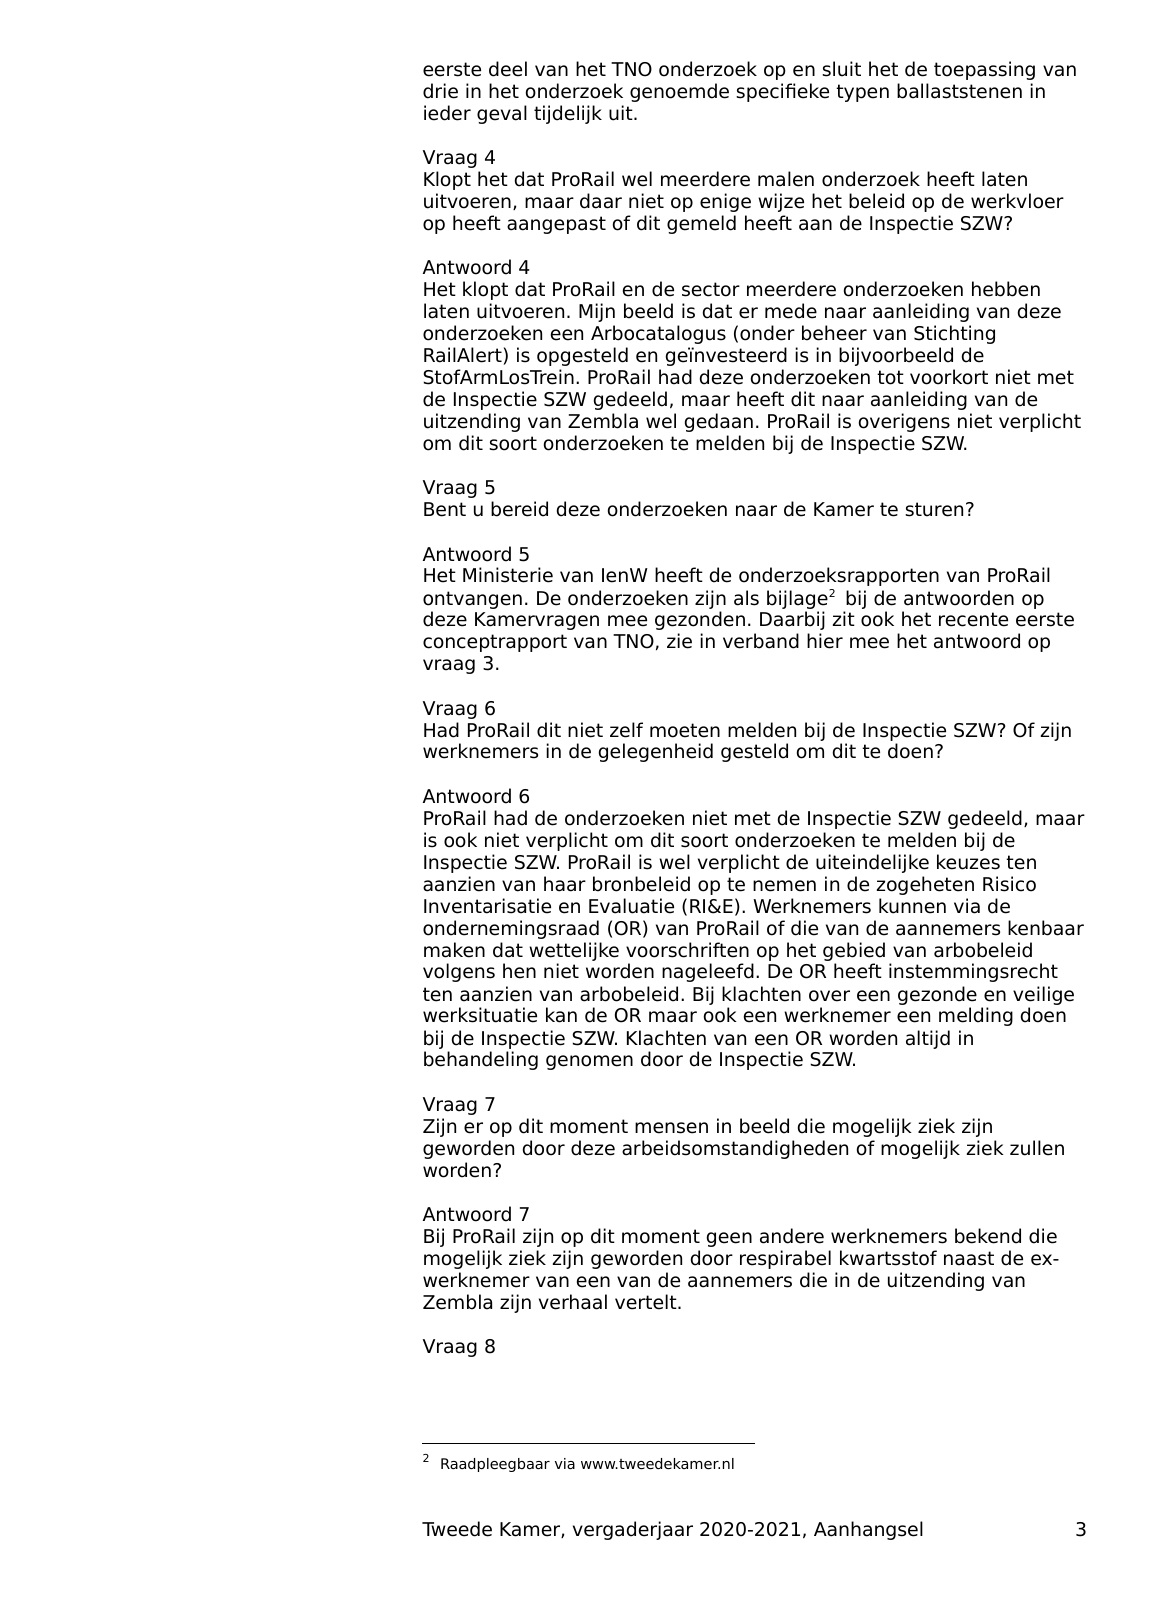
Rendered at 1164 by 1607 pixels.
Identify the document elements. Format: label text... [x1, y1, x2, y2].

text Vraag 5 [422, 477, 1087, 499]
text Antwoord 6 [422, 786, 1087, 808]
text Raadpleegbaar via www.tweedekamer.nl [422, 1452, 1087, 1474]
text Vraag 4 [422, 147, 1087, 169]
text Klopt het dat ProRail wel meerdere malen onderzoek heeft laten uitvoeren, maar daar niet op enige wijze het beleid op de werkvloer op heeft aangepast of dit gemeld heeft aan de Inspectie SZW? [422, 169, 1087, 235]
text Bent u bereid deze onderzoeken naar de Kamer te sturen? [422, 499, 1087, 521]
text Zijn er op dit moment mensen in beeld die mogelijk ziek zijn geworden door deze arbeidsomstandigheden of mogelijk ziek zullen worden? [422, 1116, 1087, 1181]
text Het Ministerie van IenW heeft de onderzoeksrapporten van ProRail ontvangen. De onderzoeken zijn als bijlage bij de antwoorden op deze Kamervragen mee gezonden. Daarbij zit ook het recente eerste conceptrapport van TNO, zie in verband hier mee het antwoord op vraag 3. [422, 565, 1087, 675]
text Had ProRail dit niet zelf moeten melden bij de Inspectie SZW? Of zijn werknemers in de gelegenheid gesteld om dit te doen? [422, 719, 1087, 763]
text ProRail had de onderzoeken niet met de Inspectie SZW gedeeld, maar is ook niet verplicht om dit soort onderzoeken te melden bij de Inspectie SZW. ProRail is wel verplicht de uiteindelijke keuzes ten aanzien van haar bronbeleid op te nemen in de zogeheten Risico Inventarisatie en Evaluatie (RI&E). Werknemers kunnen via de ondernemingsraad (OR) van ProRail of die van de aannemers kenbaar maken dat wettelijke voorschriften op het gebied van arbobeleid volgens hen niet worden nageleefd. De OR heeft instemmingsrecht ten aanzien van arbobeleid. Bij klachten over een gezonde en veilige werksituatie kan de OR maar ook een werknemer een melding doen bij de Inspectie SZW. Klachten van een OR worden altijd in behandeling genomen door de Inspectie SZW. [422, 808, 1087, 1071]
text Antwoord 7 [422, 1204, 1087, 1226]
text Antwoord 5 [422, 543, 1087, 565]
text Vraag 6 [422, 697, 1087, 719]
text eerste deel van het TNO onderzoek op en sluit het de toepassing van drie in het onderzoek genoemde specifieke typen ballaststenen in ieder geval tijdelijk uit. [422, 59, 1087, 125]
text Antwoord 4 [422, 257, 1087, 279]
text Het klopt dat ProRail en de sector meerdere onderzoeken hebben laten uitvoeren. Mijn beeld is dat er mede naar aanleiding van deze onderzoeken een Arbocatalogus (onder beheer van Stichting RailAlert) is opgesteld en geïnvesteerd is in bijvoorbeeld de StofArmLosTrein. ProRail had deze onderzoeken tot voorkort niet met de Inspectie SZW gedeeld, maar heeft dit naar aanleiding van de uitzending van Zembla wel gedaan. ProRail is overigens niet verplicht om dit soort onderzoeken te melden bij de Inspectie SZW. [422, 279, 1087, 455]
text Vraag 8 [422, 1336, 1087, 1358]
text Vraag 7 [422, 1093, 1087, 1116]
text Bij ProRail zijn op dit moment geen andere werknemers bekend die mogelijk ziek zijn geworden door respirabel kwartsstof naast de ex-werknemer van een van de aannemers die in de uitzending van Zembla zijn verhaal vertelt. [422, 1226, 1087, 1313]
